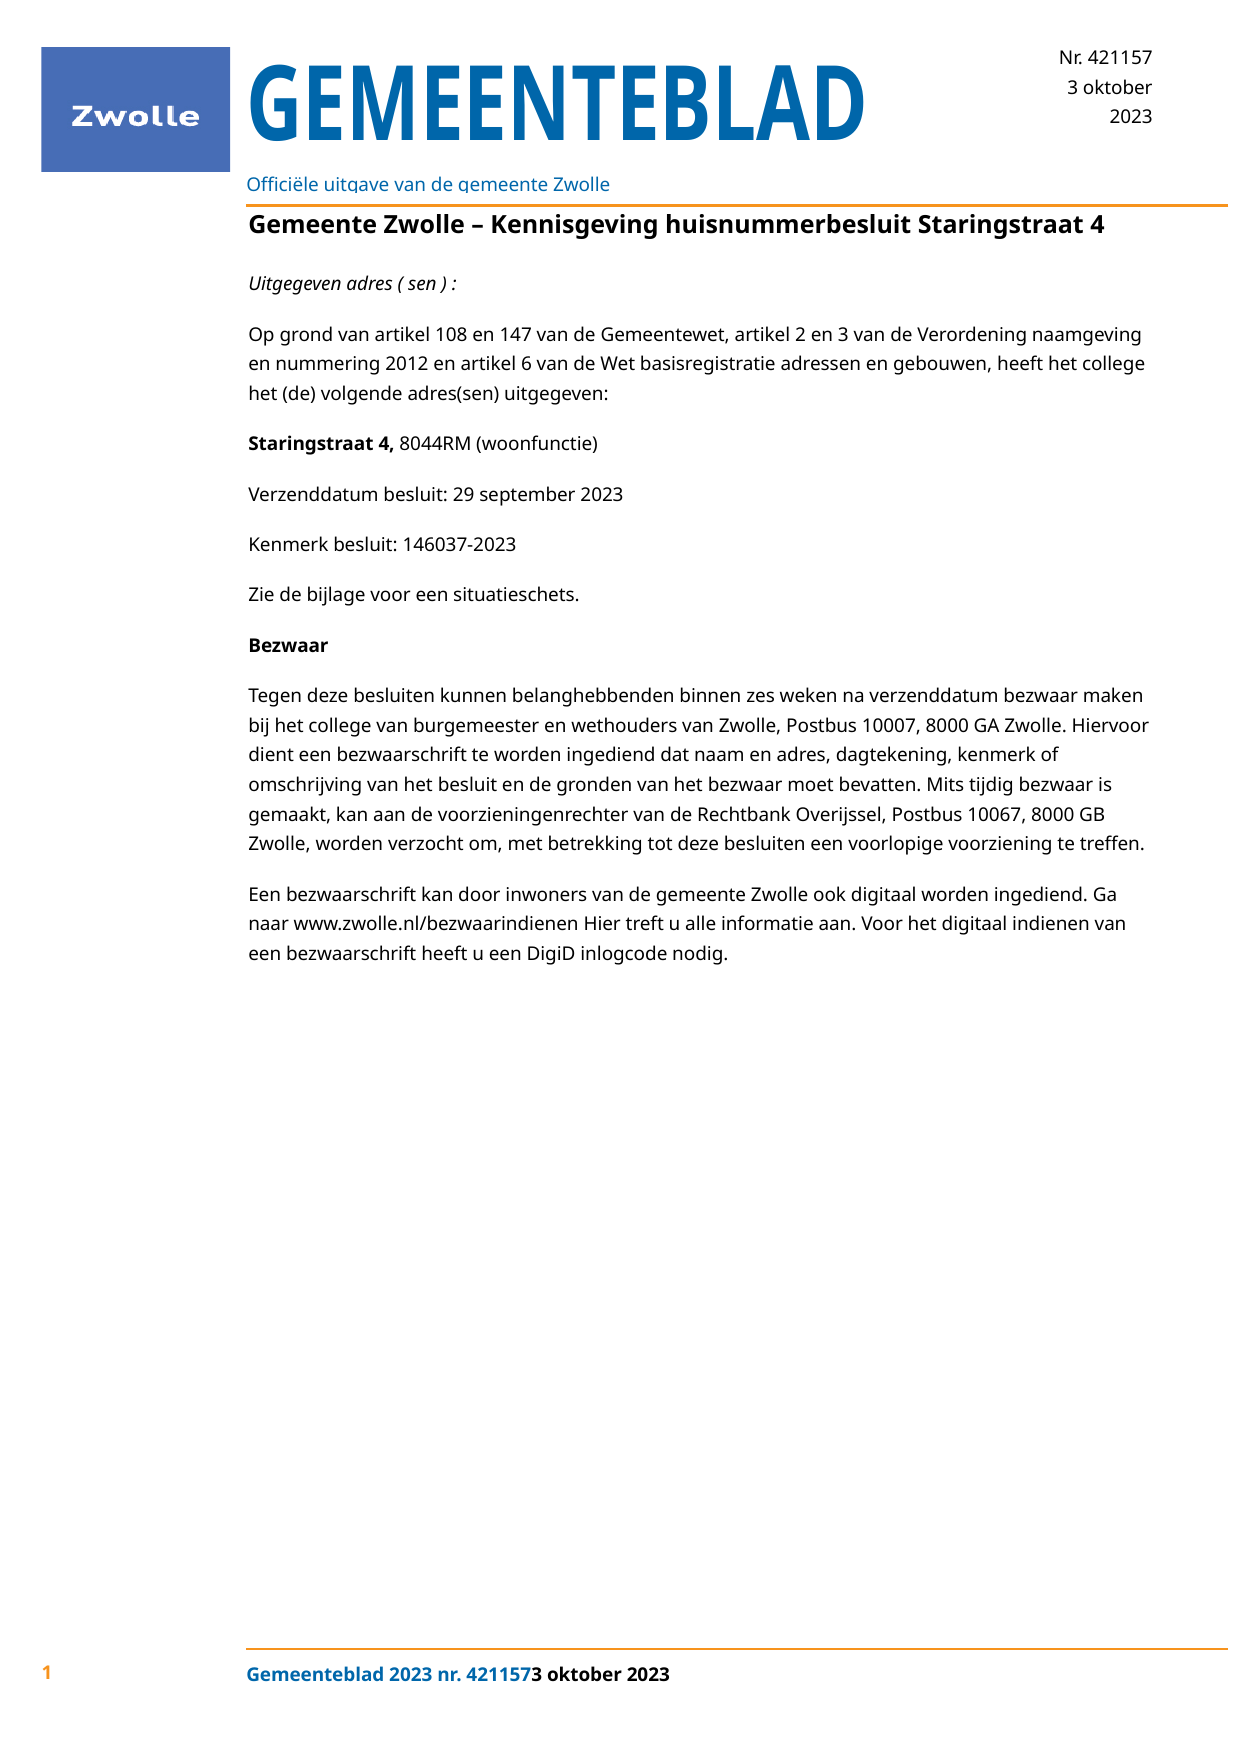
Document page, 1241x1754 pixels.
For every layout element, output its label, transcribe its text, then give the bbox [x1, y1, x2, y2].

text Bezwaar [248, 632, 1152, 658]
text Gemeente Zwolle – Kennisgeving huisnummerbesluit Staringstraat 4 [248, 207, 1152, 241]
picture [41, 47, 231, 172]
text Een bezwaarschrift kan door inwoners van de gemeente Zwolle ook digitaal worden ingediend. Ga naar www.zwolle.nl/bezwaarindienen Hier treft u alle informatie aan. Voor het digitaal indienen van een bezwaarschrift heeft u een DigiD inlogcode nodig. [248, 881, 1152, 966]
text Op grond van artikel 108 en 147 van de Gemeentewet, artikel 2 en 3 van de Verordening naamgeving en nummering 2012 en artikel 6 van de Wet basisregistratie adressen en gebouwen, heeft het college het (de) volgende adres(sen) uitgegeven: [248, 321, 1152, 406]
text Tegen deze besluiten kunnen belanghebbenden binnen zes weken na verzenddatum bezwaar maken bij het college van burgemeester en wethouders van Zwolle, Postbus 10007, 8000 GA Zwolle. Hiervoor dient een bezwaarschrift te worden ingediend dat naam en adres, dagtekening, kenmerk of omschrijving van het besluit en de gronden van het bezwaar moet bevatten. Mits tijdig bezwaar is gemaakt, kan aan de voorzieningenrechter van de Rechtbank Overijssel, Postbus 10067, 8000 GB Zwolle, worden verzocht om, met betrekking tot deze besluiten een voorlopige voorziening te treffen. [248, 682, 1152, 856]
text Verzenddatum besluit: 29 september 2023 [248, 481, 1152, 506]
text Zie de bijlage voor een situatieschets. [248, 582, 1152, 607]
text Staringstraat 4, 8044RM (woonfunctie) [248, 430, 1152, 456]
text Uitgegeven adres ( sen ) : [248, 270, 1152, 296]
text Kenmerk besluit: 146037-2023 [248, 531, 1152, 557]
